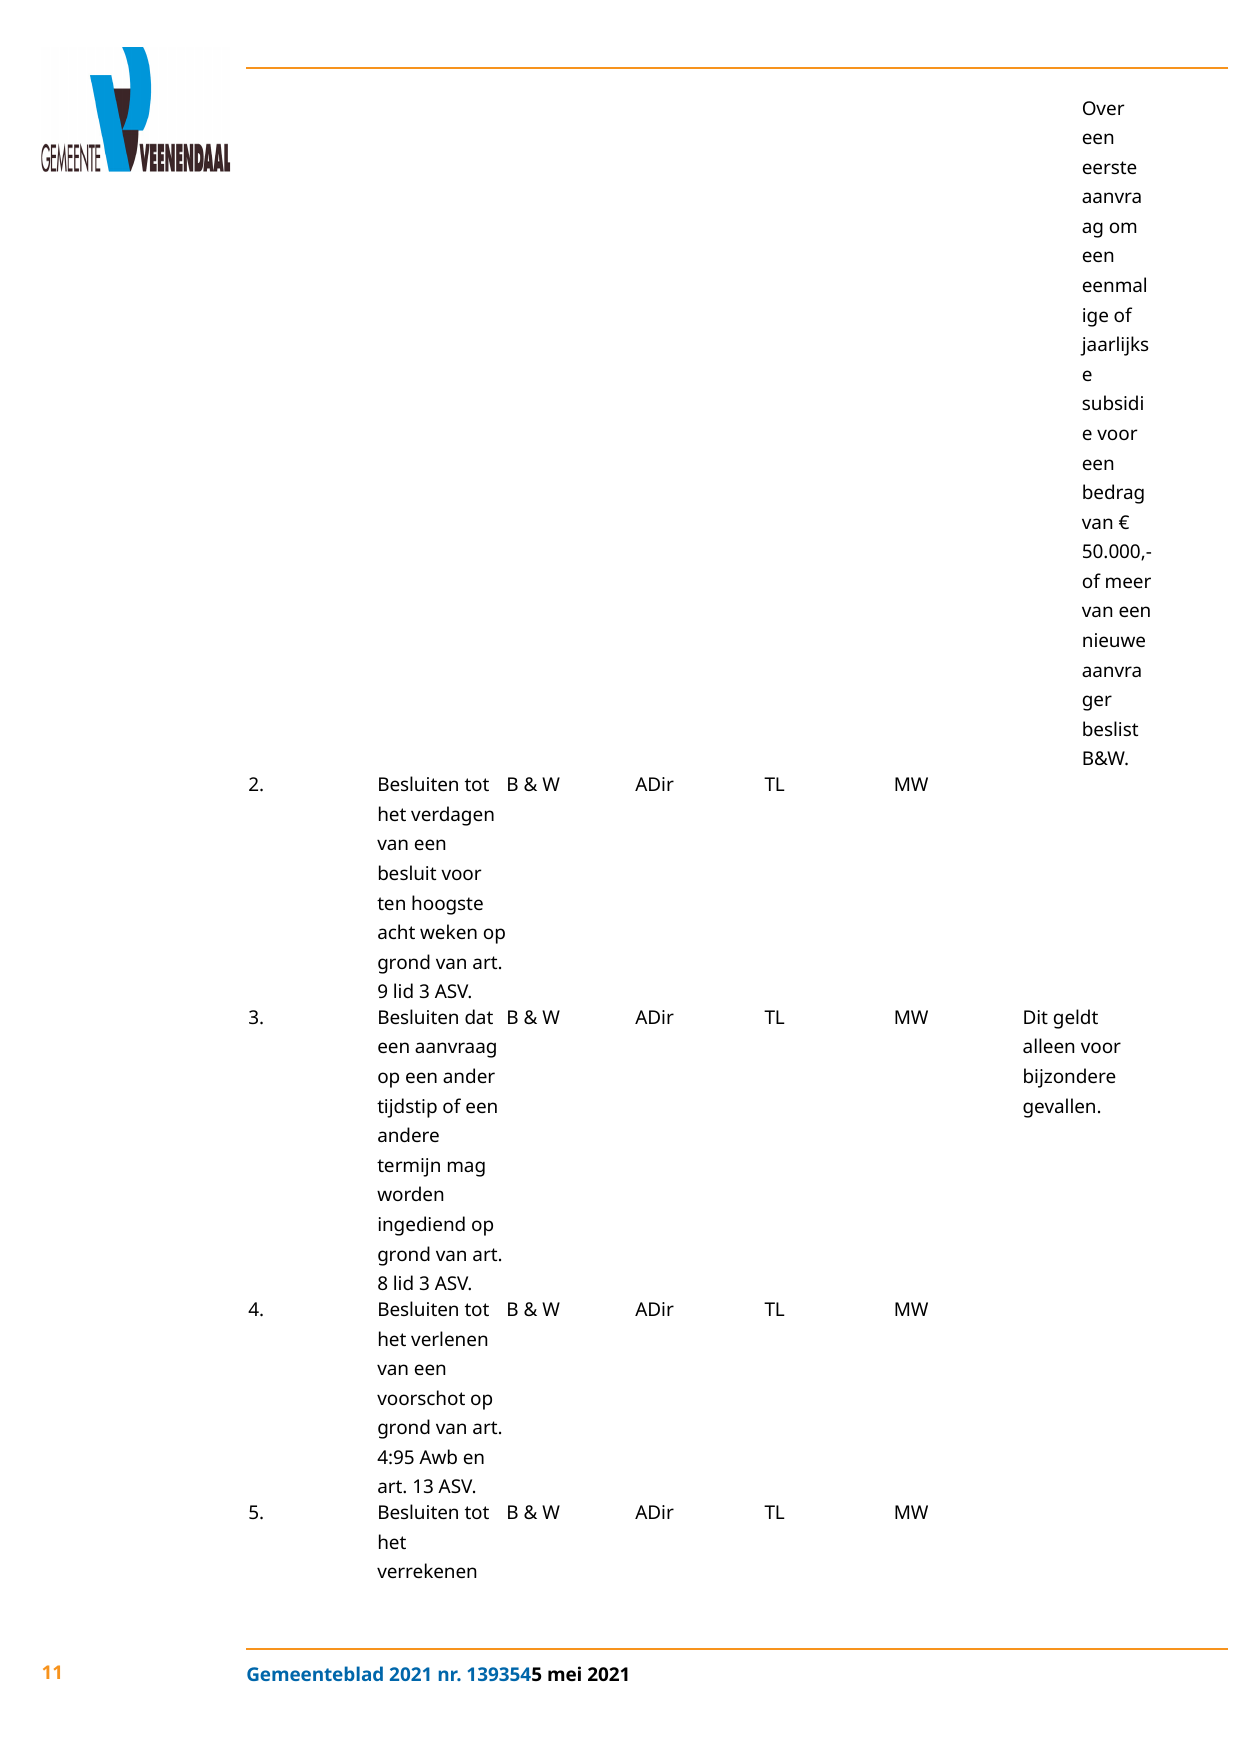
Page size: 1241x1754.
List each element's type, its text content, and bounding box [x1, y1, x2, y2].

table_cell [635, 95, 764, 771]
table_cell ADir [635, 771, 764, 1004]
table_cell TL [764, 1296, 893, 1499]
table_cell [1023, 771, 1152, 1004]
table_cell MW [894, 771, 1022, 1004]
table_cell [506, 95, 635, 771]
table_cell B & W [506, 771, 635, 1004]
table_cell [377, 95, 506, 771]
table_cell ADir [635, 1004, 764, 1296]
table_cell Besluiten tot het verlenen van een voorschot op grond van art. 4:95 Awb en art. 13 ASV. [377, 1296, 506, 1499]
table_cell [1023, 1499, 1152, 1584]
table_cell MW [894, 1296, 1022, 1499]
table_cell ADir [635, 1499, 764, 1584]
table_cell MW [894, 1004, 1022, 1296]
table_cell B & W [506, 1296, 635, 1499]
picture [41, 47, 130, 172]
table_cell [248, 1004, 377, 1296]
table_cell [248, 771, 377, 1004]
table_cell [248, 1499, 377, 1584]
table_cell MW [894, 1499, 1022, 1584]
table_cell TL [764, 1004, 893, 1296]
table_cell [894, 95, 1022, 771]
table_cell [248, 95, 377, 771]
table_cell [248, 1296, 377, 1499]
picture [123, 47, 231, 172]
table_cell [764, 95, 893, 771]
table_cell Dit geldt alleen voor bijzondere gevallen. [1023, 1004, 1152, 1296]
table_cell Besluiten tot het verdagen van een besluit voor ten hoogste acht weken op grond van art. 9 lid 3 ASV. [377, 771, 506, 1004]
table_cell Besluiten tot het verrekenen [377, 1499, 506, 1584]
table_cell B & W [506, 1004, 635, 1296]
table_cell [1023, 1296, 1152, 1499]
table_cell Over een eerste aanvraag om een eenmalige of jaarlijkse subsidie voor een bedrag van € 50.000,- of meer van een nieuwe aanvrager beslist B&W. [1023, 95, 1152, 771]
table_cell ADir [635, 1296, 764, 1499]
table_cell B & W [506, 1499, 635, 1584]
table_cell Besluiten dat een aanvraag op een ander tijdstip of een andere termijn mag worden ingediend op grond van art. 8 lid 3 ASV. [377, 1004, 506, 1296]
table_cell TL [764, 771, 893, 1004]
table_cell TL [764, 1499, 893, 1584]
